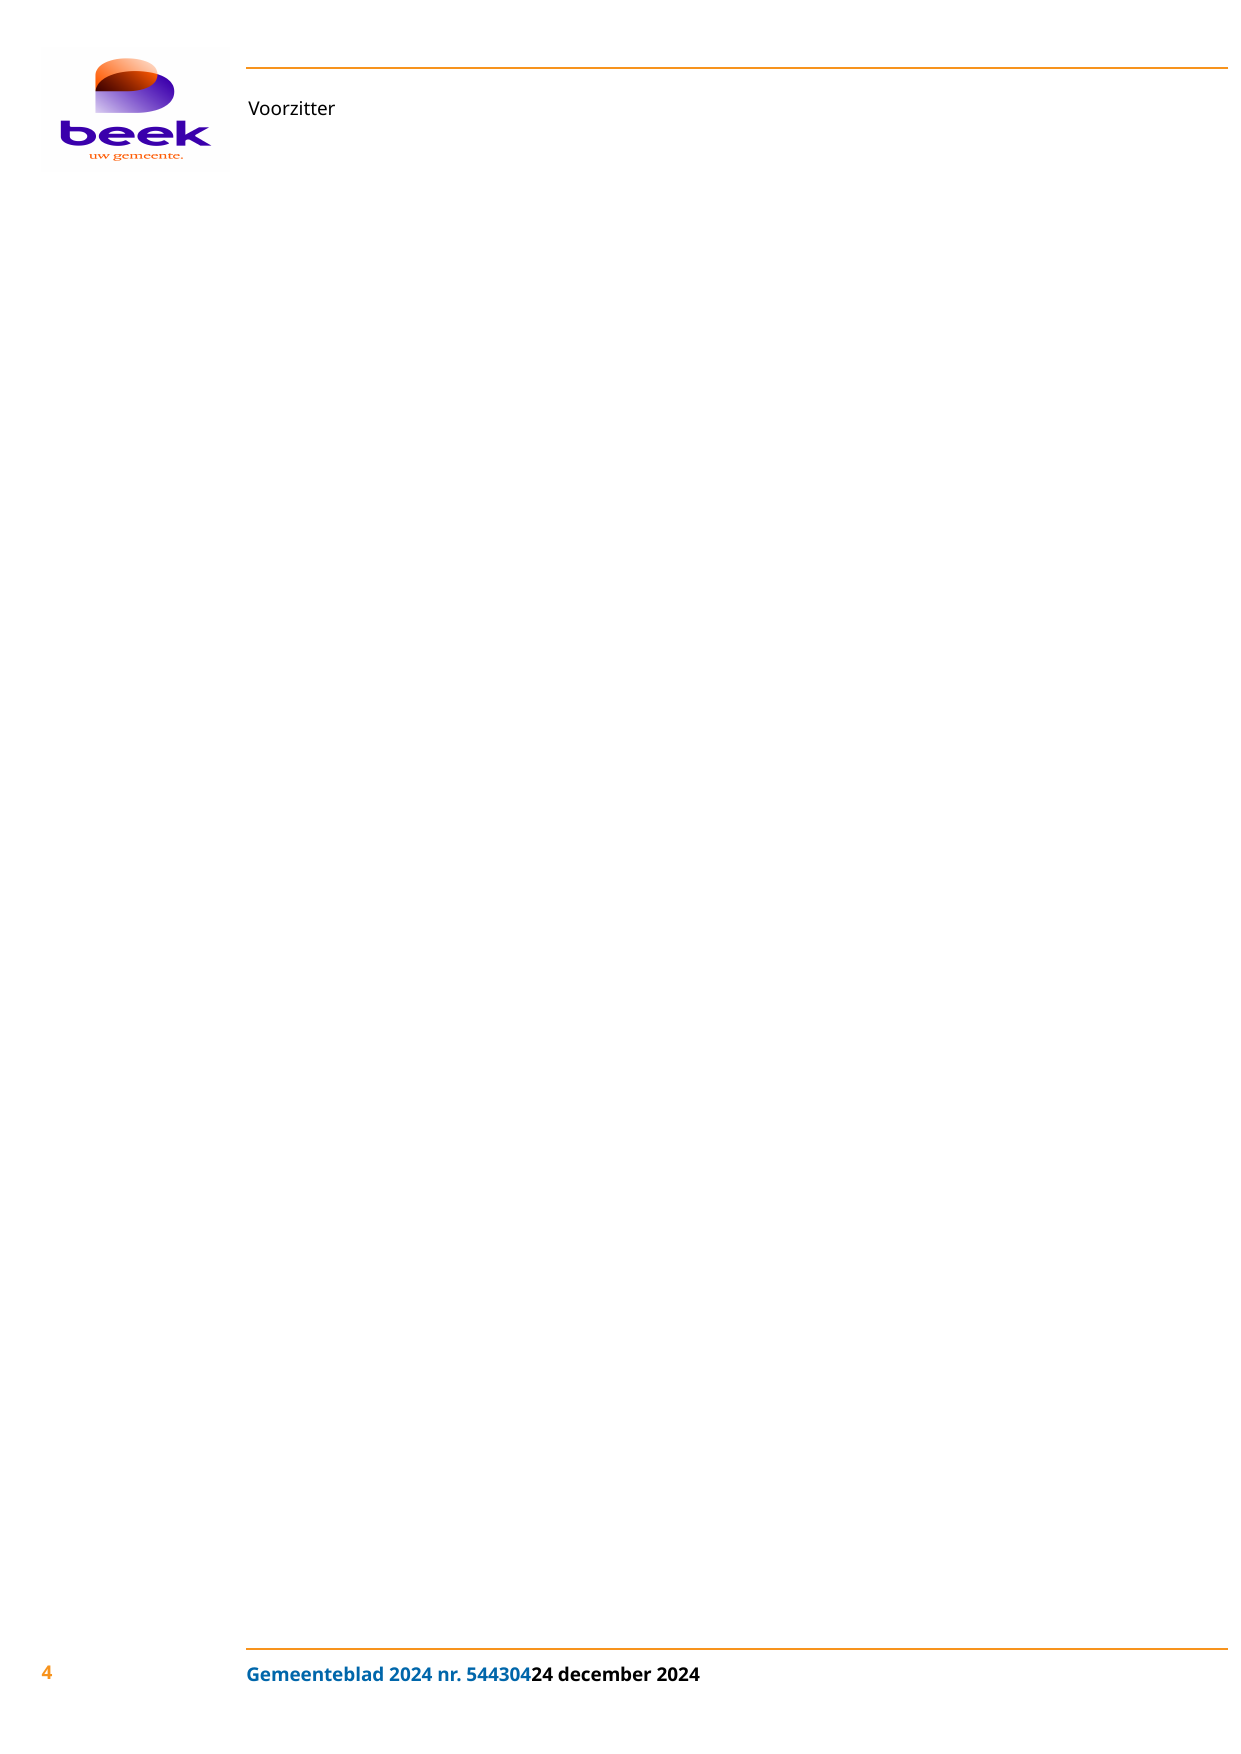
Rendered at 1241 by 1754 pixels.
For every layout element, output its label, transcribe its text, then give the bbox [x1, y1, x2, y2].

picture [41, 47, 231, 172]
text Voorzitter [248, 95, 1152, 121]
